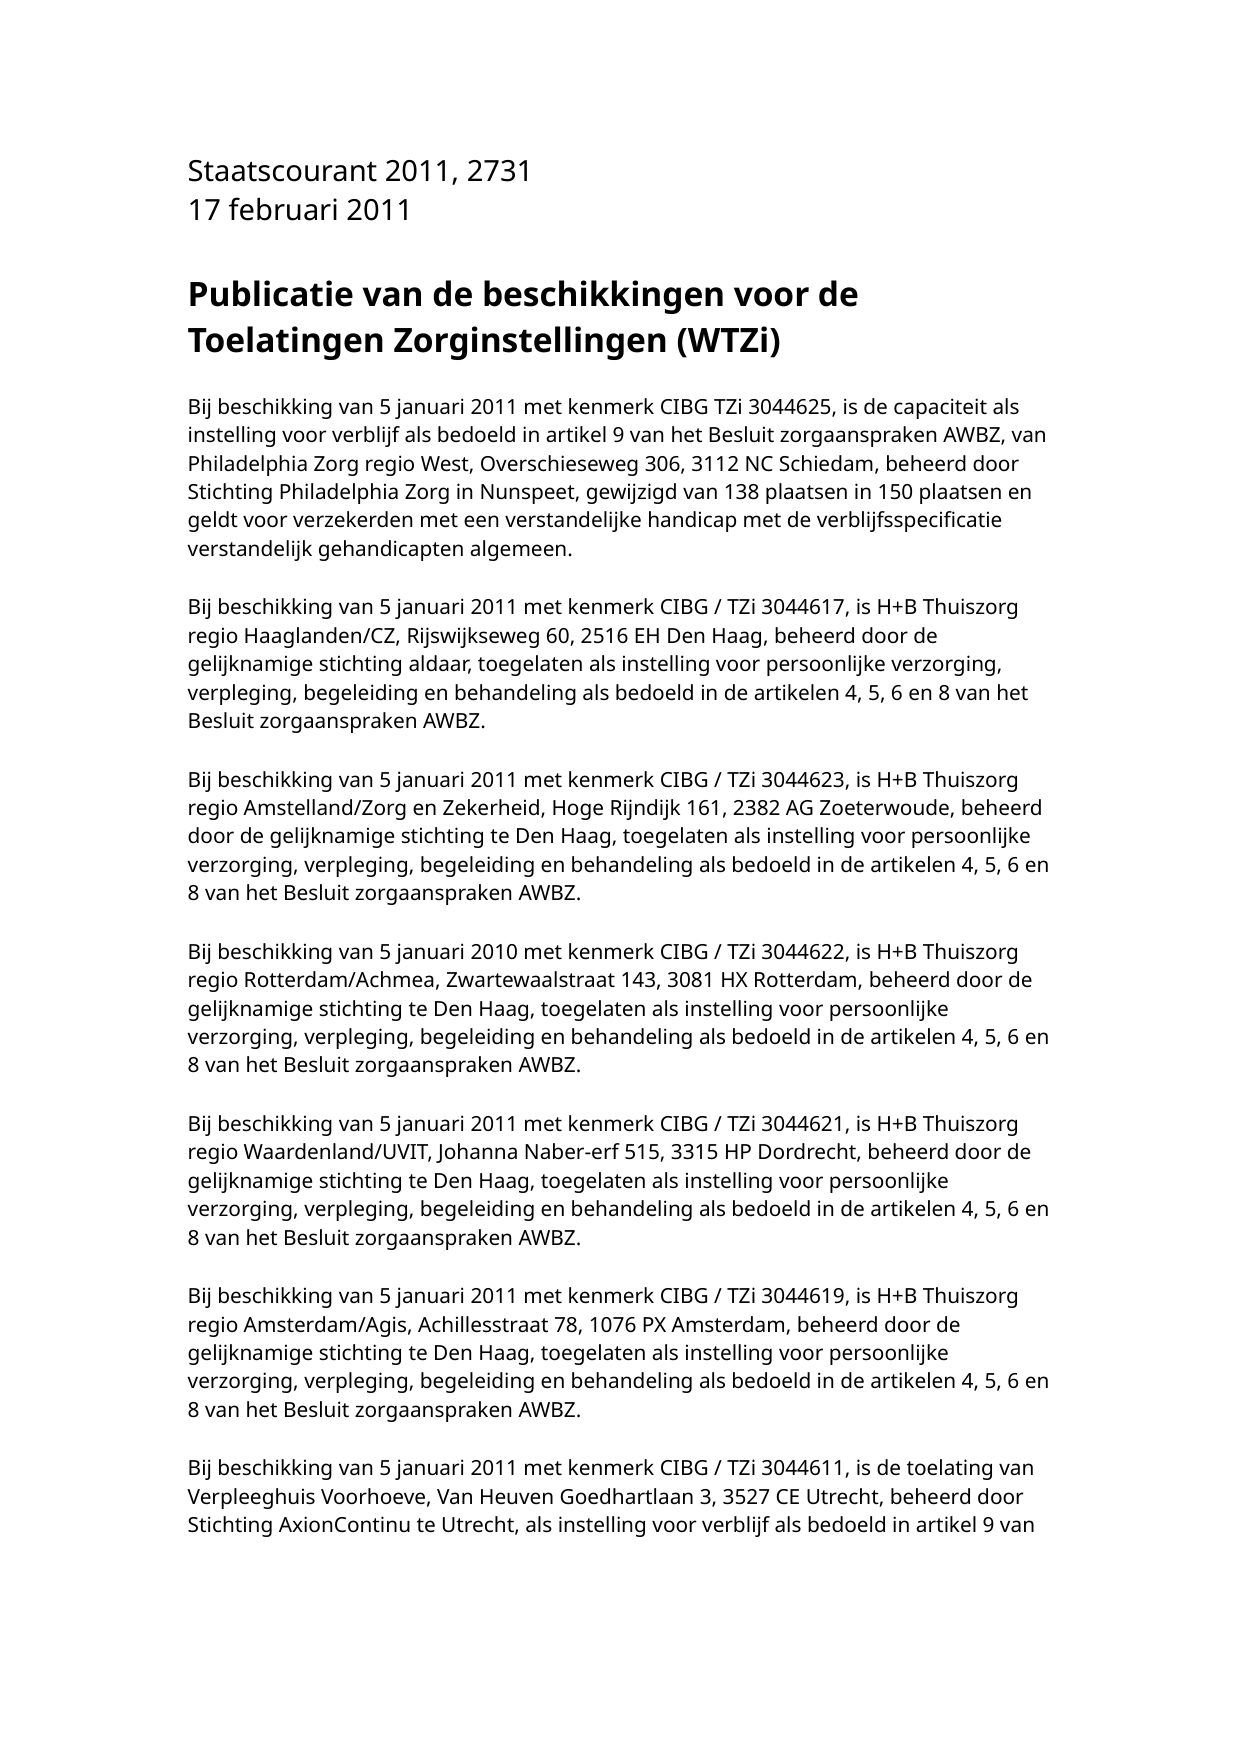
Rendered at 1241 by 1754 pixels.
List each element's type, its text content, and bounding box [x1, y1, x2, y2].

subtitle Publicatie van de beschikkingen voor de Toelatingen Zorginstellingen (WTZi) [187, 271, 1053, 362]
text Bij beschikking van 5 januari 2011 met kenmerk CIBG / TZi 3044611, is de toelating van Verpleeghuis Voorhoeve, Van Heuven Goedhartlaan 3, 3527 CE Utrecht, beheerd door Stichting AxionContinu te Utrecht, als instelling voor verblijf als bedoeld in artikel 9 van [187, 1453, 1053, 1539]
text Staatscourant 2011, 2731 [187, 150, 1053, 190]
text Bij beschikking van 5 januari 2011 met kenmerk CIBG / TZi 3044617, is H+B Thuiszorg regio Haaglanden/CZ, Rijswijkseweg 60, 2516 EH Den Haag, beheerd door de gelijknamige stichting aldaar, toegelaten als instelling voor persoonlijke verzorging, verpleging, begeleiding en behandeling als bedoeld in de artikelen 4, 5, 6 en 8 van het Besluit zorgaanspraken AWBZ. [187, 592, 1053, 735]
text 17 februari 2011 [187, 190, 1053, 229]
text Bij beschikking van 5 januari 2011 met kenmerk CIBG TZi 3044625, is de capaciteit als instelling voor verblijf als bedoeld in artikel 9 van het Besluit zorgaanspraken AWBZ, van Philadelphia Zorg regio West, Overschieseweg 306, 3112 NC Schiedam, beheerd door Stichting Philadelphia Zorg in Nunspeet, gewijzigd van 138 plaatsen in 150 plaatsen en geldt voor verzekerden met een verstandelijke handicap met de verblijfsspecificatie verstandelijk gehandicapten algemeen. [187, 392, 1053, 562]
text Bij beschikking van 5 januari 2011 met kenmerk CIBG / TZi 3044619, is H+B Thuiszorg regio Amsterdam/Agis, Achillesstraat 78, 1076 PX Amsterdam, beheerd door de gelijknamige stichting te Den Haag, toegelaten als instelling voor persoonlijke verzorging, verpleging, begeleiding en behandeling als bedoeld in de artikelen 4, 5, 6 en 8 van het Besluit zorgaanspraken AWBZ. [187, 1281, 1053, 1423]
text Bij beschikking van 5 januari 2010 met kenmerk CIBG / TZi 3044622, is H+B Thuiszorg regio Rotterdam/Achmea, Zwartewaalstraat 143, 3081 HX Rotterdam, beheerd door de gelijknamige stichting te Den Haag, toegelaten als instelling voor persoonlijke verzorging, verpleging, begeleiding en behandeling als bedoeld in de artikelen 4, 5, 6 en 8 van het Besluit zorgaanspraken AWBZ. [187, 937, 1053, 1079]
text Bij beschikking van 5 januari 2011 met kenmerk CIBG / TZi 3044623, is H+B Thuiszorg regio Amstelland/Zorg en Zekerheid, Hoge Rijndijk 161, 2382 AG Zoeterwoude, beheerd door de gelijknamige stichting te Den Haag, toegelaten als instelling voor persoonlijke verzorging, verpleging, begeleiding en behandeling als bedoeld in de artikelen 4, 5, 6 en 8 van het Besluit zorgaanspraken AWBZ. [187, 765, 1053, 907]
text Bij beschikking van 5 januari 2011 met kenmerk CIBG / TZi 3044621, is H+B Thuiszorg regio Waardenland/UVIT, Johanna Naber-erf 515, 3315 HP Dordrecht, beheerd door de gelijknamige stichting te Den Haag, toegelaten als instelling voor persoonlijke verzorging, verpleging, begeleiding en behandeling als bedoeld in de artikelen 4, 5, 6 en 8 van het Besluit zorgaanspraken AWBZ. [187, 1109, 1053, 1251]
